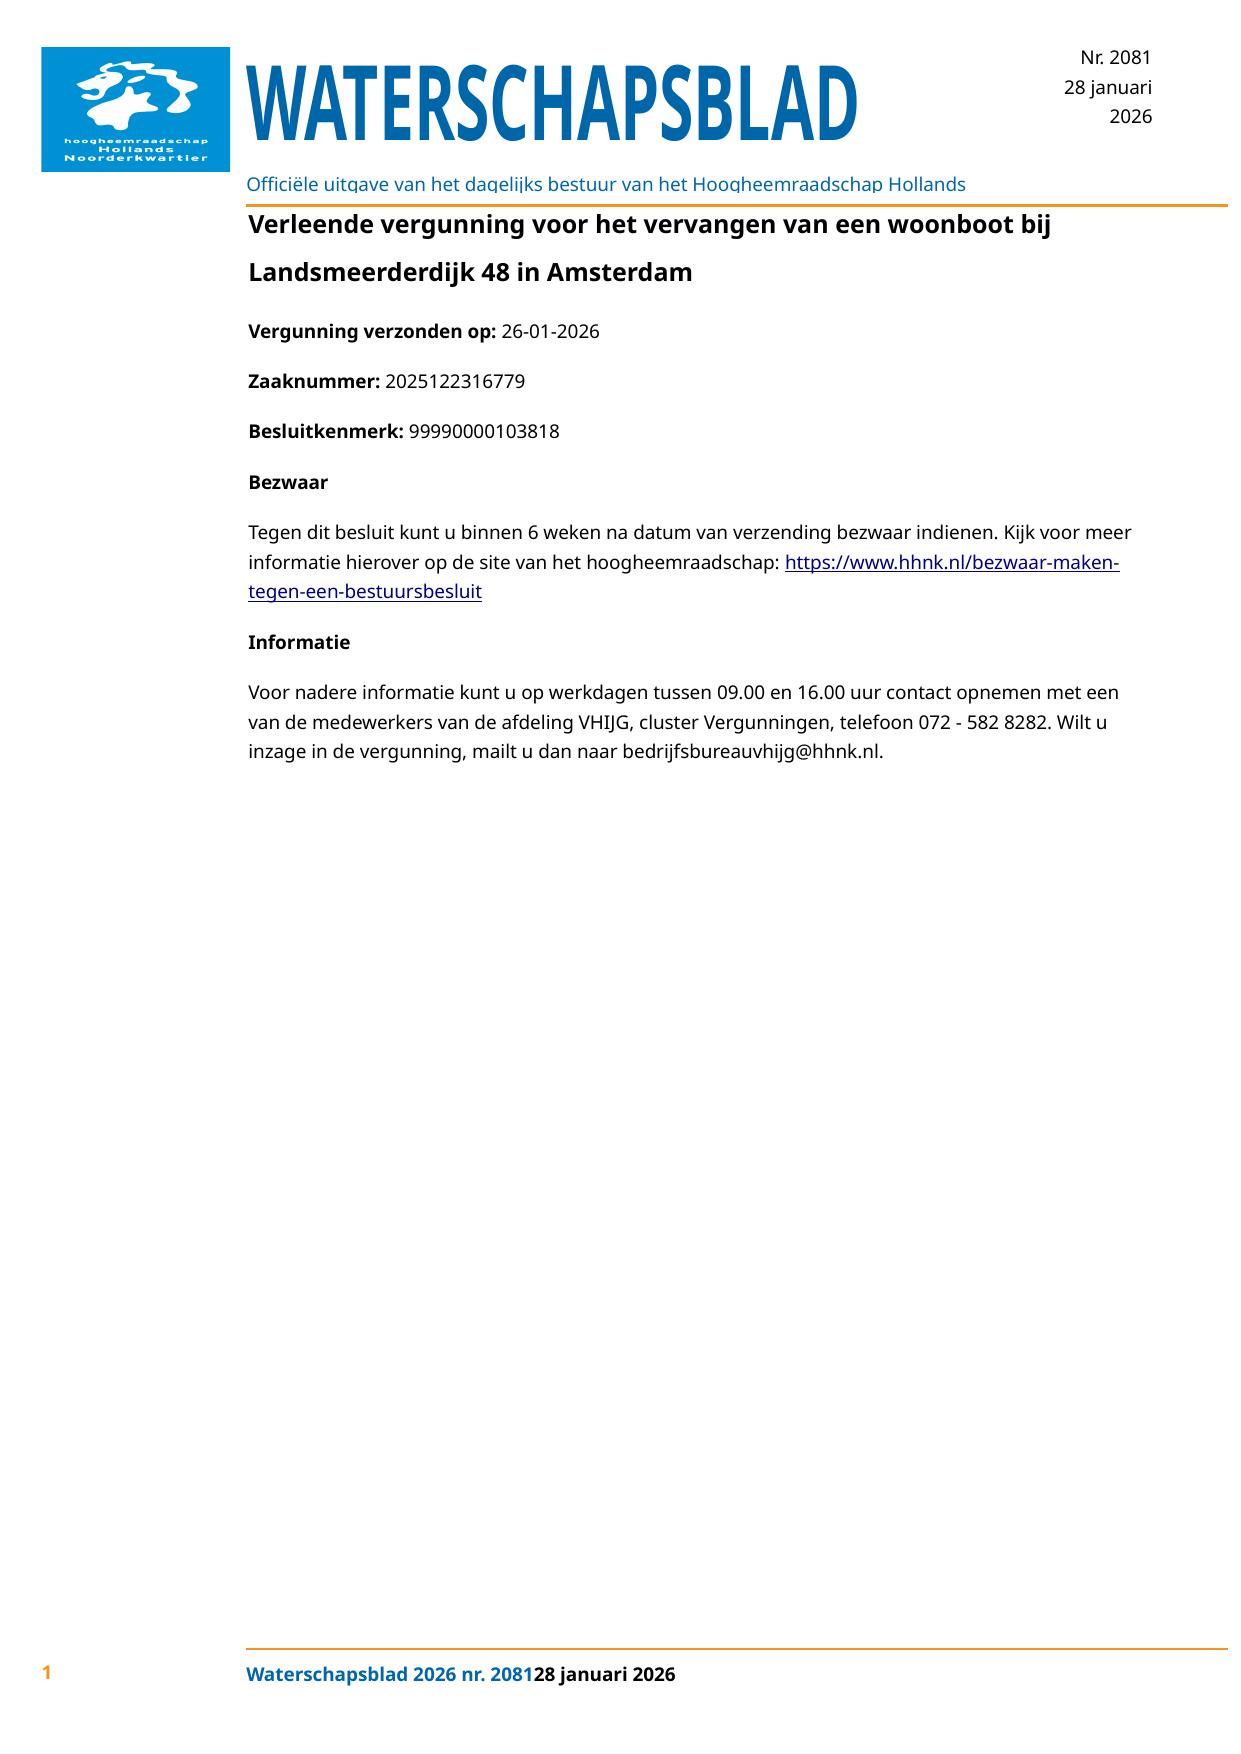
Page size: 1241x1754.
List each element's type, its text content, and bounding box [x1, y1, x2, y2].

text Besluitkenmerk: 99990000103818 [248, 419, 1152, 444]
text Vergunning verzonden op: 26-01-2026 [248, 318, 1152, 344]
picture [129, 76, 144, 82]
text Verleende vergunning voor het vervangen van een woonboot bij Landsmeerderdijk 48 in Amsterdam [248, 207, 1152, 288]
text Informatie [248, 629, 1152, 655]
picture [78, 64, 122, 99]
picture [88, 87, 157, 130]
text Tegen dit besluit kunt u binnen 6 weken na datum van verzending bezwaar indienen. Kijk voor meer informatie hierover op de site van het hoogheemraadschap: https://www.hhnk.nl/bezwaar-maken-tegen-een-bestuursbesluit [248, 519, 1152, 604]
text Bezwaar [248, 469, 1152, 495]
text Zaaknummer: 2025122316779 [248, 368, 1152, 394]
picture [118, 62, 197, 112]
text Voor nadere informatie kunt u op werkdagen tussen 09.00 en 16.00 uur contact opnemen met een van de medewerkers van de afdeling VHIJG, cluster Vergunningen, telefoon 072 - 582 8282. Wilt u inzage in de vergunning, mailt u dan naar bedrijfsbureauvhijg@hhnk.nl. [248, 679, 1152, 764]
